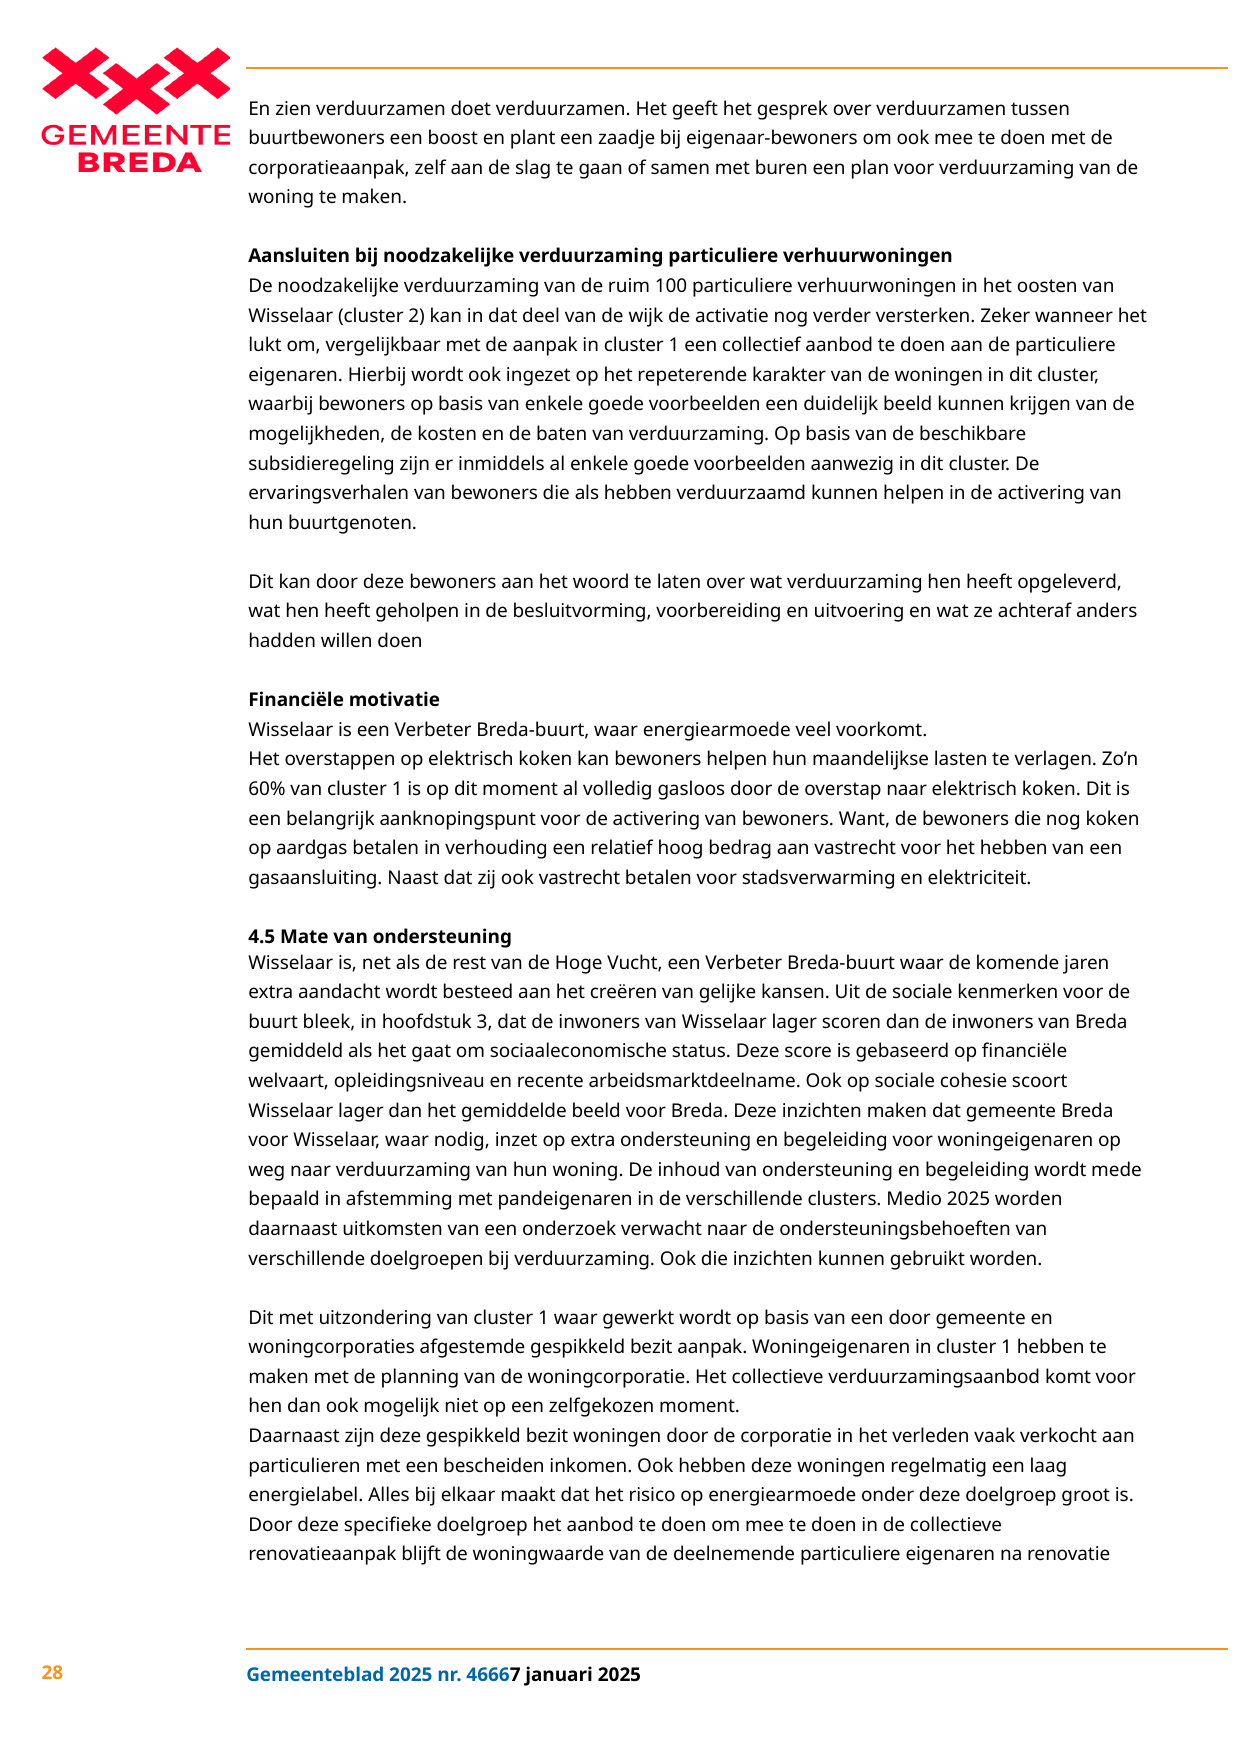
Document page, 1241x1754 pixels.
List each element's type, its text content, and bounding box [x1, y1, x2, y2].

text Financiële motivatie [248, 686, 1152, 712]
text Dit met uitzondering van cluster 1 waar gewerkt wordt op basis van een door gemeente en woningcorporaties afgestemde gespikkeld bezit aanpak. Woningeigenaren in cluster 1 hebben te maken met de planning van de woningcorporatie. Het collectieve verduurzamingsaanbod komt voor hen dan ook mogelijk niet op een zelfgekozen moment. [248, 1304, 1152, 1418]
text En zien verduurzamen doet verduurzamen. Het geeft het gesprek over verduurzamen tussen buurtbewoners een boost en plant een zaadje bij eigenaar-bewoners om ook mee te doen met de corporatieaanpak, zelf aan de slag te gaan of samen met buren een plan voor verduurzaming van de woning te maken. [248, 95, 1152, 209]
text Wisselaar is, net als de rest van de Hoge Vucht, een Verbeter Breda-buurt waar de komende jaren extra aandacht wordt besteed aan het creëren van gelijke kansen. Uit de sociale kenmerken voor de buurt bleek, in hoofdstuk 3, dat de inwoners van Wisselaar lager scoren dan de inwoners van Breda gemiddeld als het gaat om sociaaleconomische status. Deze score is gebaseerd op financiële welvaart, opleidingsniveau en recente arbeidsmarktdeelname. Ook op sociale cohesie scoort Wisselaar lager dan het gemiddelde beeld voor Breda. Deze inzichten maken dat gemeente Breda voor Wisselaar, waar nodig, inzet op extra ondersteuning en begeleiding voor woningeigenaren op weg naar verduurzaming van hun woning. De inhoud van ondersteuning en begeleiding wordt mede bepaald in afstemming met pandeigenaren in de verschillende clusters. Medio 2025 worden daarnaast uitkomsten van een onderzoek verwacht naar de ondersteuningsbehoeften van verschillende doelgroepen bij verduurzaming. Ook die inzichten kunnen gebruikt worden. [248, 949, 1152, 1270]
text Wisselaar is een Verbeter Breda-buurt, waar energiearmoede veel voorkomt. [248, 716, 1152, 742]
text 4.5 Mate van ondersteuning [248, 923, 1152, 949]
picture [41, 47, 231, 172]
text Aansluiten bij noodzakelijke verduurzaming particuliere verhuurwoningen [248, 243, 1152, 268]
text Het overstappen op elektrisch koken kan bewoners helpen hun maandelijkse lasten te verlagen. Zo’n 60% van cluster 1 is op dit moment al volledig gasloos door de overstap naar elektrisch koken. Dit is een belangrijk aanknopingspunt voor de activering van bewoners. Want, de bewoners die nog koken op aardgas betalen in verhouding een relatief hoog bedrag aan vastrecht voor het hebben van een gasaansluiting. Naast dat zij ook vastrecht betalen voor stadsverwarming en elektriciteit. [248, 746, 1152, 890]
text Daarnaast zijn deze gespikkeld bezit woningen door de corporatie in het verleden vaak verkocht aan particulieren met een bescheiden inkomen. Ook hebben deze woningen regelmatig een laag energielabel. Alles bij elkaar maakt dat het risico op energiearmoede onder deze doelgroep groot is. Door deze specifieke doelgroep het aanbod te doen om mee te doen in de collectieve renovatieaanpak blijft de woningwaarde van de deelnemende particuliere eigenaren na renovatie [248, 1422, 1152, 1566]
text Dit kan door deze bewoners aan het woord te laten over wat verduurzaming hen heeft opgeleverd, wat hen heeft geholpen in de besluitvorming, voorbereiding en uitvoering en wat ze achteraf anders hadden willen doen [248, 568, 1152, 653]
text De noodzakelijke verduurzaming van de ruim 100 particuliere verhuurwoningen in het oosten van Wisselaar (cluster 2) kan in dat deel van de wijk de activatie nog verder versterken. Zeker wanneer het lukt om, vergelijkbaar met de aanpak in cluster 1 een collectief aanbod te doen aan de particuliere eigenaren. Hierbij wordt ook ingezet op het repeterende karakter van de woningen in dit cluster, waarbij bewoners op basis van enkele goede voorbeelden een duidelijk beeld kunnen krijgen van de mogelijkheden, de kosten en de baten van verduurzaming. Op basis van de beschikbare subsidieregeling zijn er inmiddels al enkele goede voorbeelden aanwezig in dit cluster. De ervaringsverhalen van bewoners die als hebben verduurzaamd kunnen helpen in de activering van hun buurtgenoten. [248, 272, 1152, 535]
